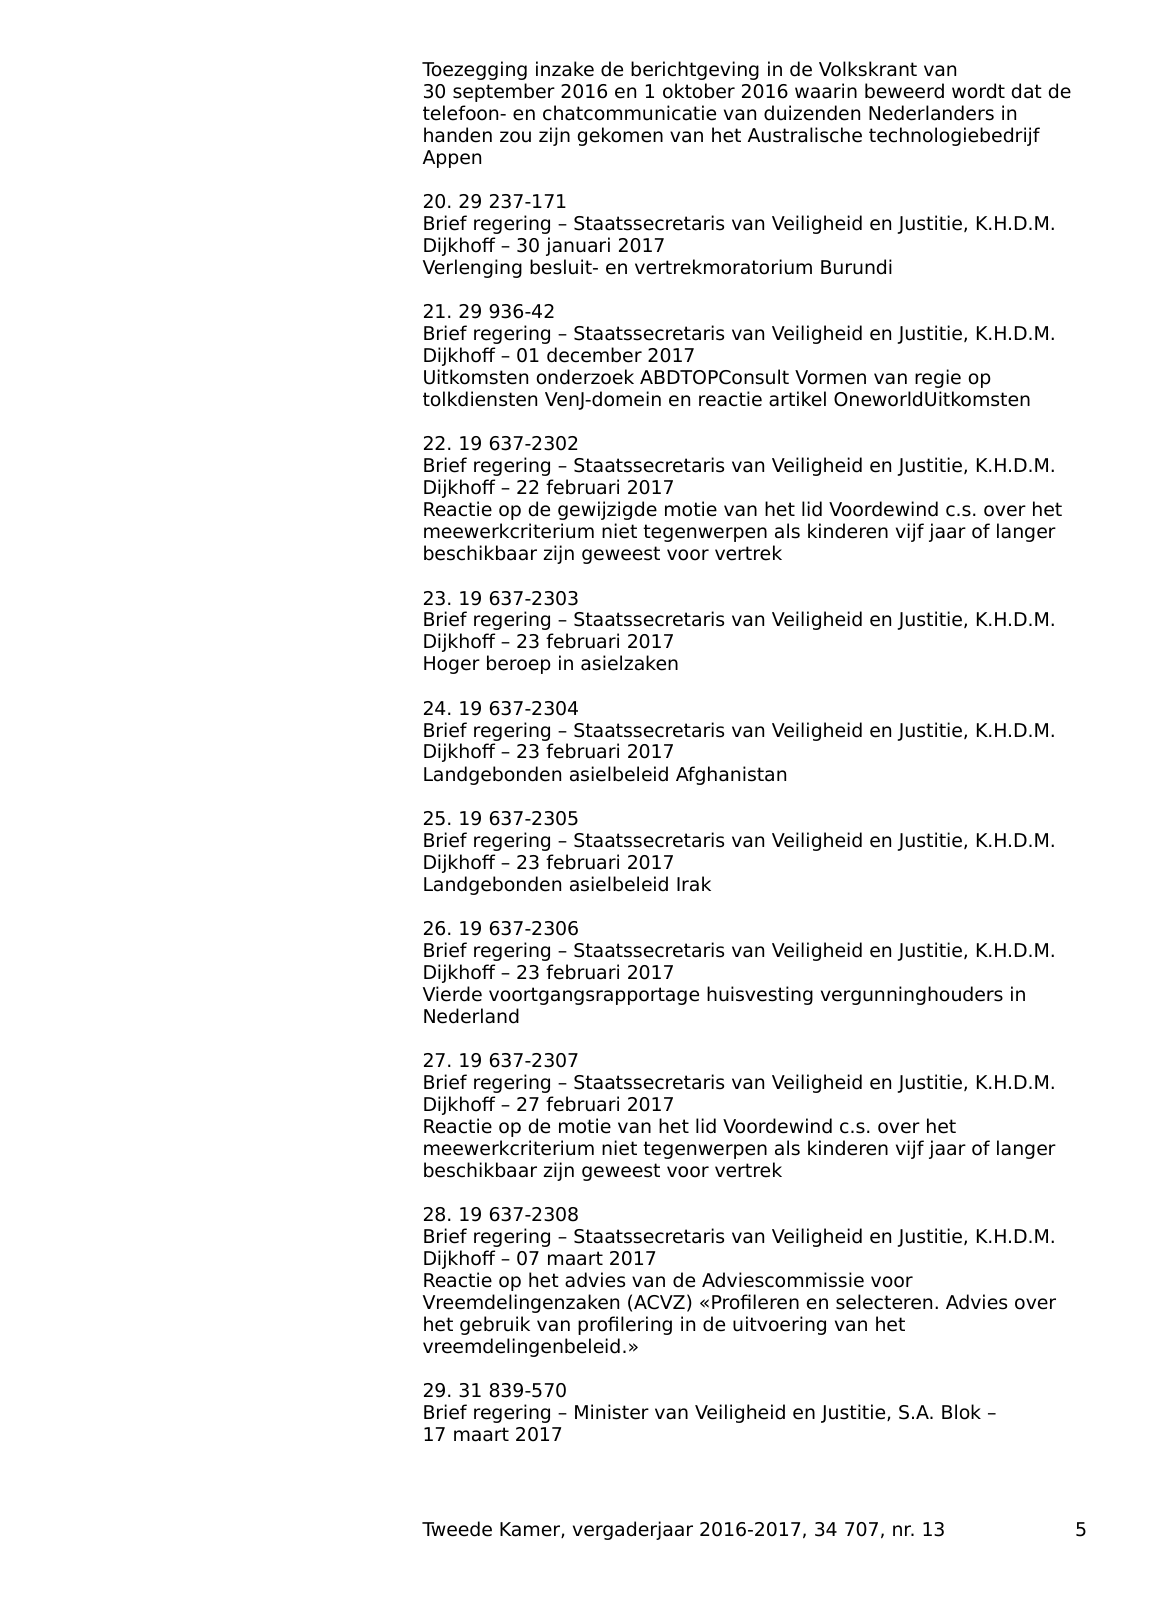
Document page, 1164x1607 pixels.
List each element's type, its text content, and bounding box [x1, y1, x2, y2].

text Brief regering – Staatssecretaris van Veiligheid en Justitie, K.H.D.M. Dijkhoff – 01 december 2017 [422, 323, 1087, 367]
text Landgebonden asielbeleid Irak [422, 873, 1087, 896]
text Brief regering – Staatssecretaris van Veiligheid en Justitie, K.H.D.M. Dijkhoff – 27 februari 2017 [422, 1072, 1087, 1116]
text Landgebonden asielbeleid Afghanistan [422, 763, 1087, 785]
text Reactie op het advies van de Adviescommissie voor Vreemdelingenzaken (ACVZ) «Profileren en selecteren. Advies over het gebruik van profilering in de uitvoering van het vreemdelingenbeleid.» [422, 1270, 1087, 1358]
text 22. 19 637-2302 [422, 433, 1087, 455]
text 26. 19 637-2306 [422, 918, 1087, 940]
text Brief regering – Staatssecretaris van Veiligheid en Justitie, K.H.D.M. Dijkhoff – 23 februari 2017 [422, 719, 1087, 763]
text 28. 19 637-2308 [422, 1204, 1087, 1226]
text 27. 19 637-2307 [422, 1050, 1087, 1072]
text Vierde voortgangsrapportage huisvesting vergunninghouders in Nederland [422, 984, 1087, 1028]
text Reactie op de motie van het lid Voordewind c.s. over het meewerkcriterium niet tegenwerpen als kinderen vijf jaar of langer beschikbaar zijn geweest voor vertrek [422, 1116, 1087, 1182]
text Brief regering – Staatssecretaris van Veiligheid en Justitie, K.H.D.M. Dijkhoff – 22 februari 2017 [422, 455, 1087, 499]
text 29. 31 839-570 [422, 1380, 1087, 1402]
text Hoger beroep in asielzaken [422, 653, 1087, 675]
text Brief regering – Staatssecretaris van Veiligheid en Justitie, K.H.D.M. Dijkhoff – 23 februari 2017 [422, 829, 1087, 873]
text Brief regering – Staatssecretaris van Veiligheid en Justitie, K.H.D.M. Dijkhoff – 30 januari 2017 [422, 213, 1087, 257]
text 25. 19 637-2305 [422, 808, 1087, 829]
text 21. 29 936-42 [422, 301, 1087, 323]
text Toezegging inzake de berichtgeving in de Volkskrant van 30 september 2016 en 1 oktober 2016 waarin beweerd wordt dat de telefoon- en chatcommunicatie van duizenden Nederlanders in handen zou zijn gekomen van het Australische technologiebedrijf Appen [422, 59, 1087, 169]
text Brief regering – Staatssecretaris van Veiligheid en Justitie, K.H.D.M. Dijkhoff – 23 februari 2017 [422, 609, 1087, 653]
text Verlenging besluit- en vertrekmoratorium Burundi [422, 257, 1087, 279]
text 20. 29 237-171 [422, 191, 1087, 213]
text 24. 19 637-2304 [422, 697, 1087, 719]
text Reactie op de gewijzigde motie van het lid Voordewind c.s. over het meewerkcriterium niet tegenwerpen als kinderen vijf jaar of langer beschikbaar zijn geweest voor vertrek [422, 499, 1087, 565]
text 23. 19 637-2303 [422, 587, 1087, 609]
text Brief regering – Staatssecretaris van Veiligheid en Justitie, K.H.D.M. Dijkhoff – 07 maart 2017 [422, 1226, 1087, 1270]
text Brief regering – Minister van Veiligheid en Justitie, S.A. Blok – 17 maart 2017 [422, 1402, 1087, 1446]
text Brief regering – Staatssecretaris van Veiligheid en Justitie, K.H.D.M. Dijkhoff – 23 februari 2017 [422, 940, 1087, 984]
text Uitkomsten onderzoek ABDTOPConsult Vormen van regie op tolkdiensten VenJ-domein en reactie artikel OneworldUitkomsten [422, 367, 1087, 411]
